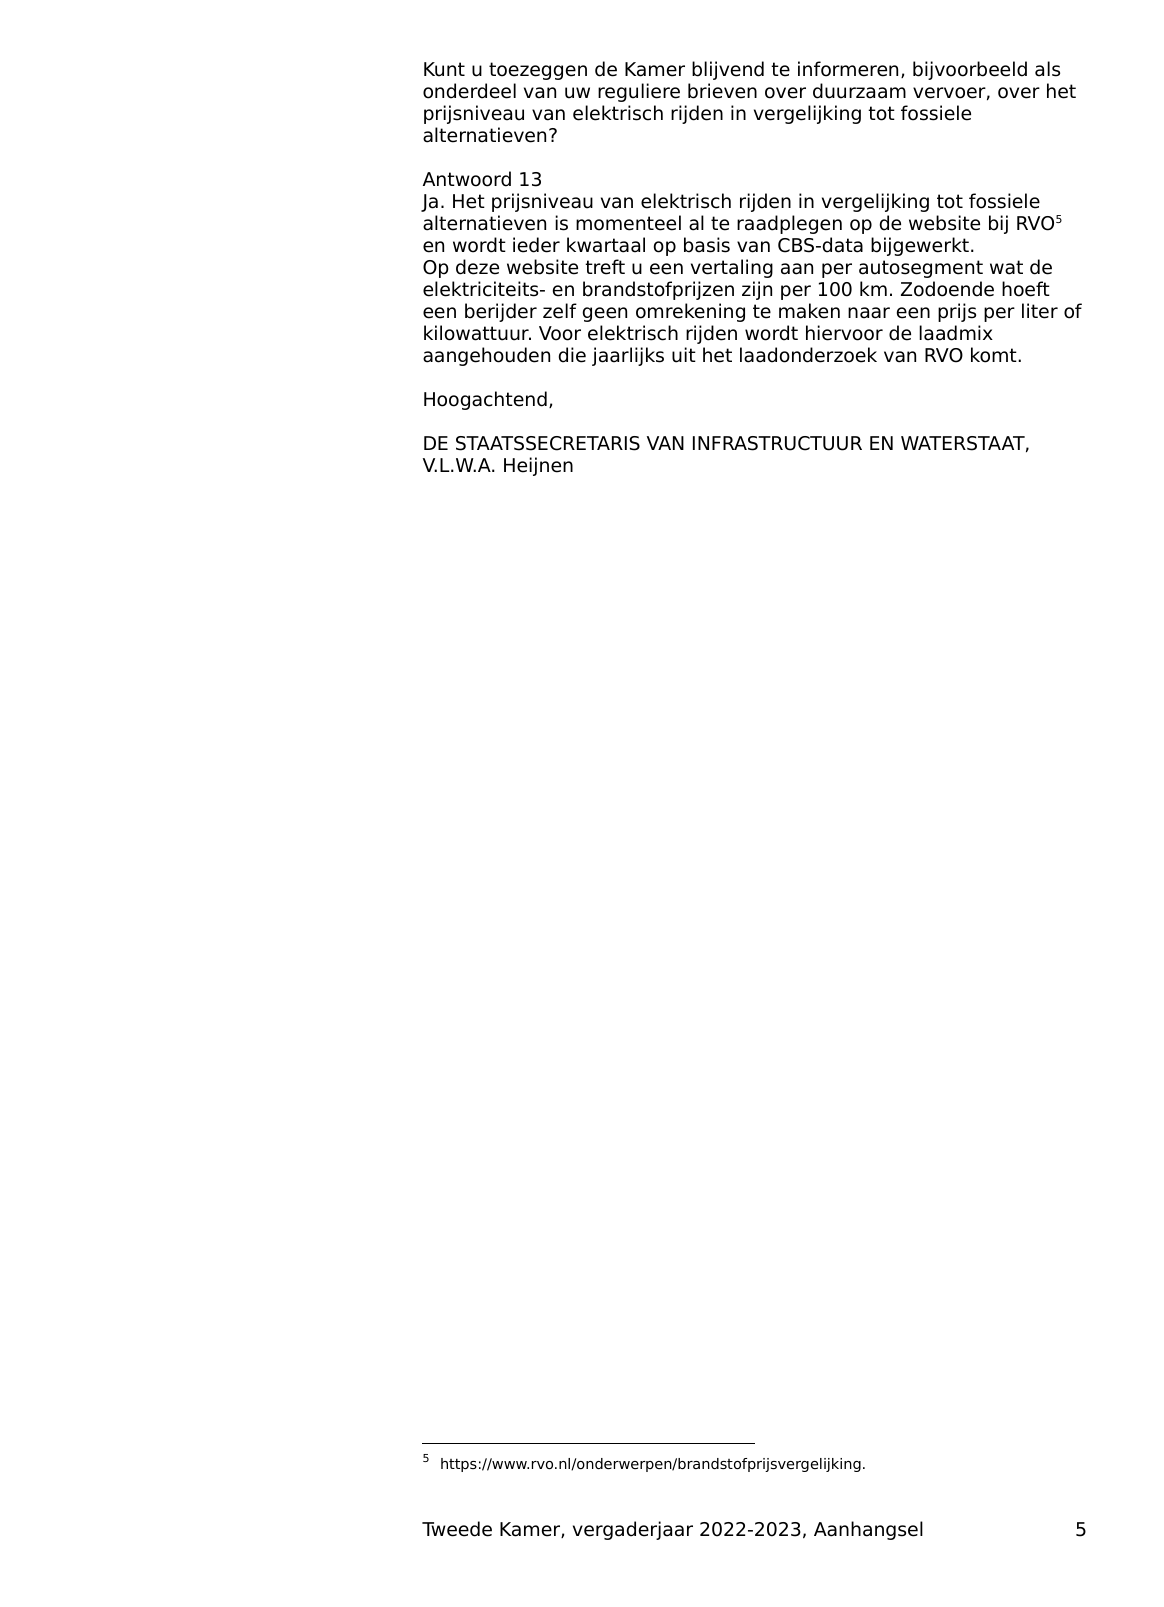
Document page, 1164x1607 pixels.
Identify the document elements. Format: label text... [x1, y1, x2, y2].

text DE STAATSSECRETARIS VAN INFRASTRUCTUUR EN WATERSTAAT, [422, 433, 1087, 455]
text V.L.W.A. Heijnen [422, 455, 1087, 477]
text Antwoord 13 [422, 169, 1087, 191]
text Ja. Het prijsniveau van elektrisch rijden in vergelijking tot fossiele alternatieven is momenteel al te raadplegen op de website bij RVO en wordt ieder kwartaal op basis van CBS-data bijgewerkt. [422, 191, 1087, 257]
text Kunt u toezeggen de Kamer blijvend te informeren, bijvoorbeeld als onderdeel van uw reguliere brieven over duurzaam vervoer, over het prijsniveau van elektrisch rijden in vergelijking tot fossiele alternatieven? [422, 59, 1087, 147]
text https://www.rvo.nl/onderwerpen/brandstofprijsvergelijking. [422, 1452, 1087, 1474]
text Hoogachtend, [422, 389, 1087, 411]
text Op deze website treft u een vertaling aan per autosegment wat de elektriciteits- en brandstofprijzen zijn per 100 km. Zodoende hoeft een berijder zelf geen omrekening te maken naar een prijs per liter of kilowattuur. Voor elektrisch rijden wordt hiervoor de laadmix aangehouden die jaarlijks uit het laadonderzoek van RVO komt. [422, 257, 1087, 367]
